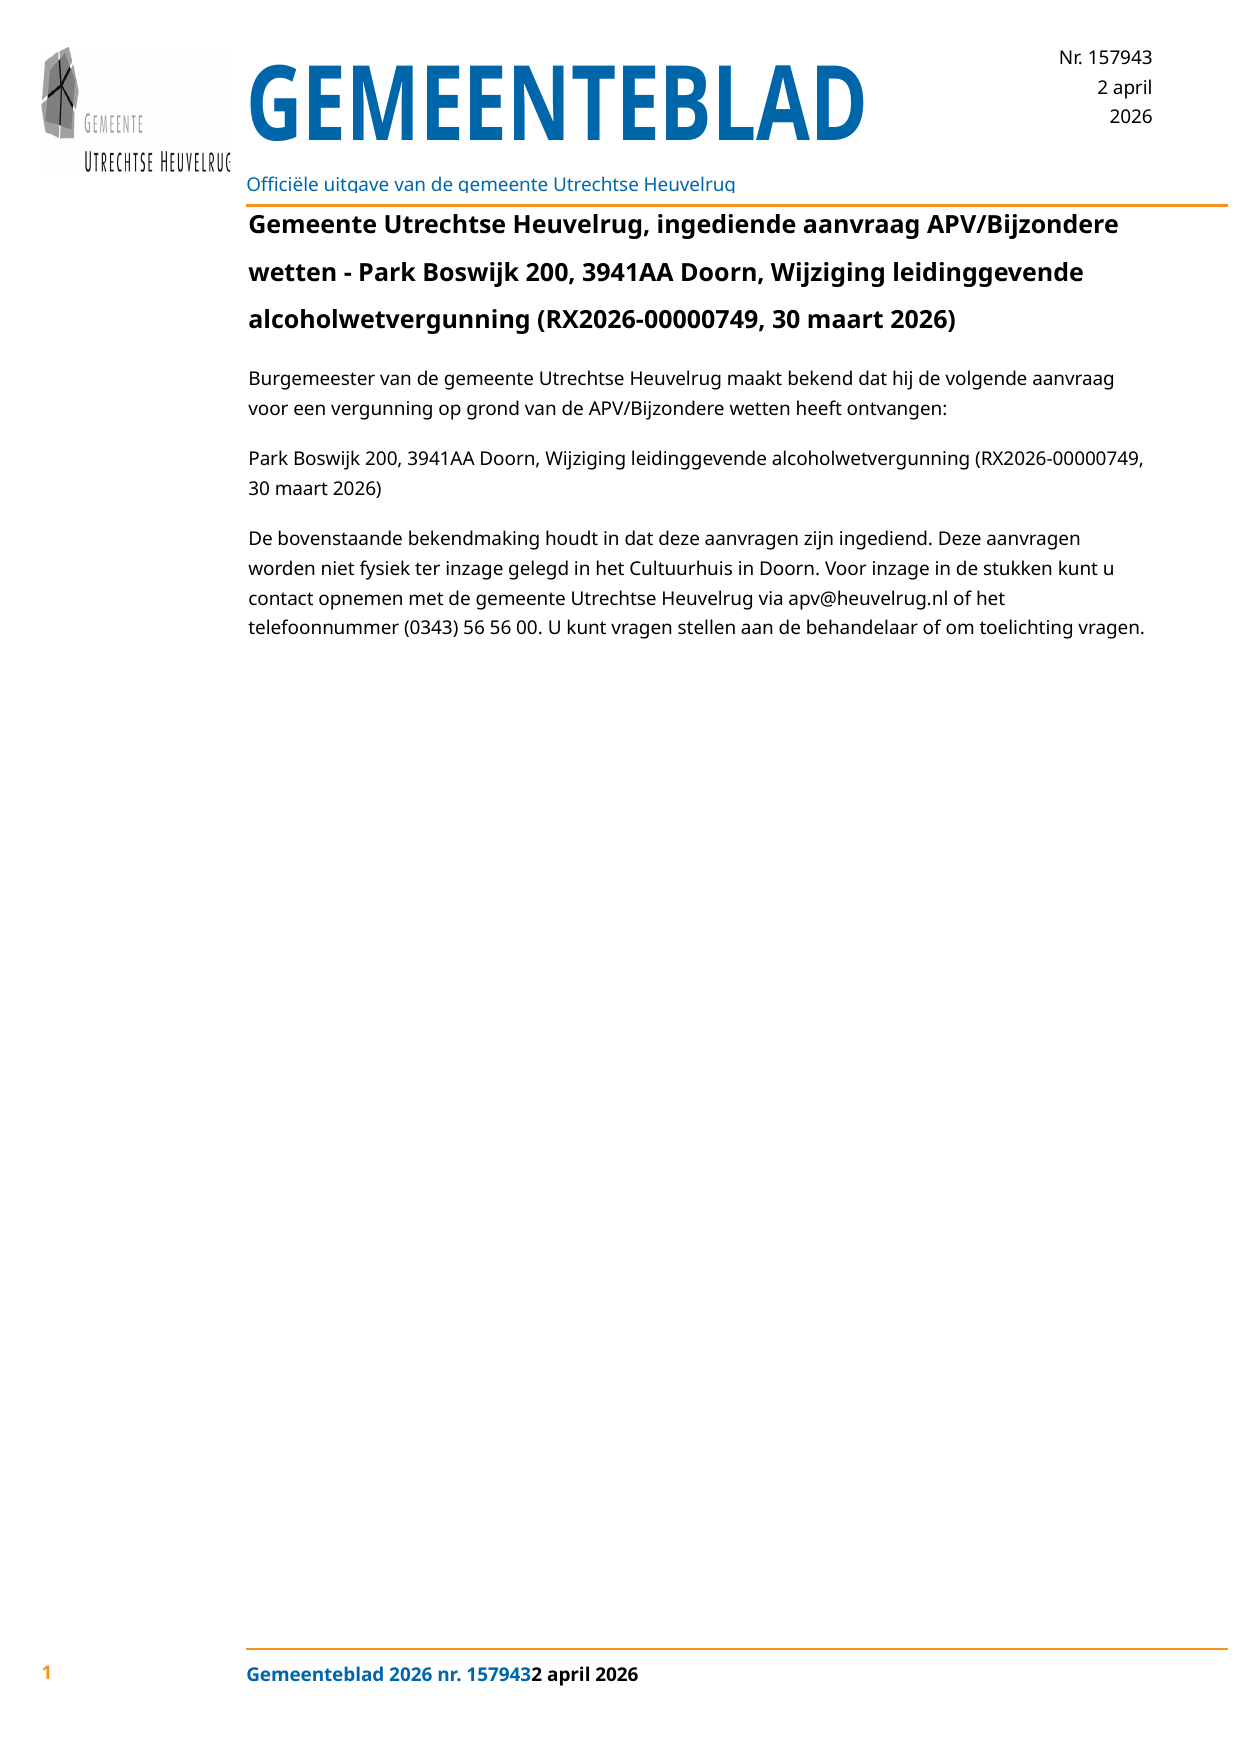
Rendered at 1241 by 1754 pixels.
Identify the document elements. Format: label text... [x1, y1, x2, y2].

text De bovenstaande bekendmaking houdt in dat deze aanvragen zijn ingediend. Deze aanvragen worden niet fysiek ter inzage gelegd in het Cultuurhuis in Doorn. Voor inzage in de stukken kunt u contact opnemen met de gemeente Utrechtse Heuvelrug via apv@heuvelrug.nl of het telefoonnummer (0343) 56 56 00. U kunt vragen stellen aan de behandelaar of om toelichting vragen. [248, 526, 1152, 640]
text Burgemeester van de gemeente Utrechtse Heuvelrug maakt bekend dat hij de volgende aanvraag voor een vergunning op grond van de APV/Bijzondere wetten heeft ontvangen: [248, 366, 1152, 421]
text Park Boswijk 200, 3941AA Doorn, Wijziging leidinggevende alcoholwetvergunning (RX2026-00000749, 30 maart 2026) [248, 446, 1152, 501]
picture [41, 47, 231, 172]
text Gemeente Utrechtse Heuvelrug, ingediende aanvraag APV/Bijzondere wetten - Park Boswijk 200, 3941AA Doorn, Wijziging leidinggevende alcoholwetvergunning (RX2026-00000749, 30 maart 2026) [248, 207, 1152, 336]
